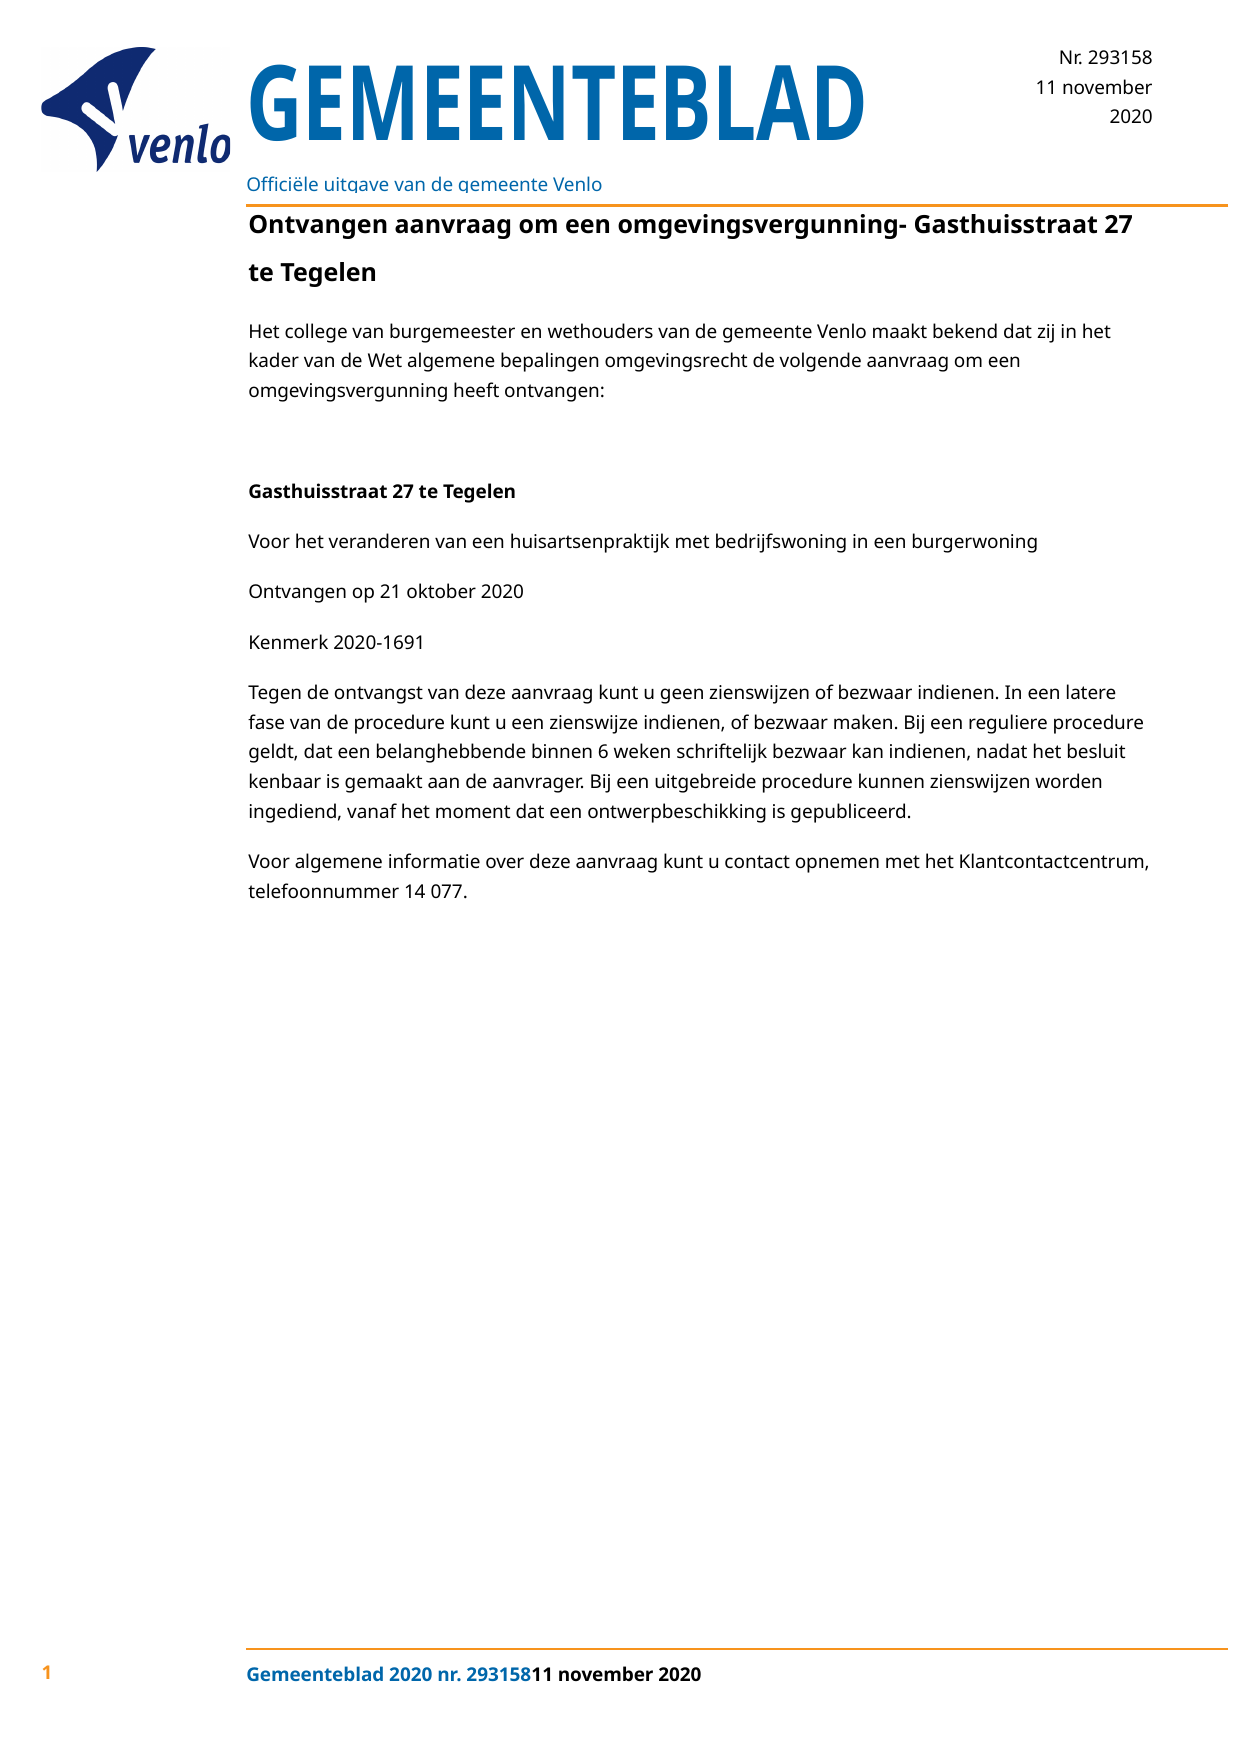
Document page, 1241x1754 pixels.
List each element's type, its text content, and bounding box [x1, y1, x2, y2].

text Ontvangen op 21 oktober 2020 [248, 579, 1152, 604]
picture [41, 47, 231, 172]
text Ontvangen aanvraag om een omgevingsvergunning- Gasthuisstraat 27 te Tegelen [248, 207, 1152, 288]
text Voor het veranderen van een huisartsenpraktijk met bedrijfswoning in een burgerwoning [248, 528, 1152, 554]
text Kenmerk 2020-1691 [248, 629, 1152, 655]
text Tegen de ontvangst van deze aanvraag kunt u geen zienswijzen of bezwaar indienen. In een latere fase van de procedure kunt u een zienswijze indienen, of bezwaar maken. Bij een reguliere procedure geldt, dat een belanghebbende binnen 6 weken schriftelijk bezwaar kan indienen, nadat het besluit kenbaar is gemaakt aan de aanvrager. Bij een uitgebreide procedure kunnen zienswijzen worden ingediend, vanaf het moment dat een ontwerpbeschikking is gepubliceerd. [248, 679, 1152, 824]
text Gasthuisstraat 27 te Tegelen [248, 478, 1152, 504]
text Het college van burgemeester en wethouders van de gemeente Venlo maakt bekend dat zij in het kader van de Wet algemene bepalingen omgevingsrecht de volgende aanvraag om een omgevingsvergunning heeft ontvangen: [248, 318, 1152, 403]
text Voor algemene informatie over deze aanvraag kunt u contact opnemen met het Klantcontactcentrum, telefoonnummer 14 077. [248, 848, 1152, 904]
